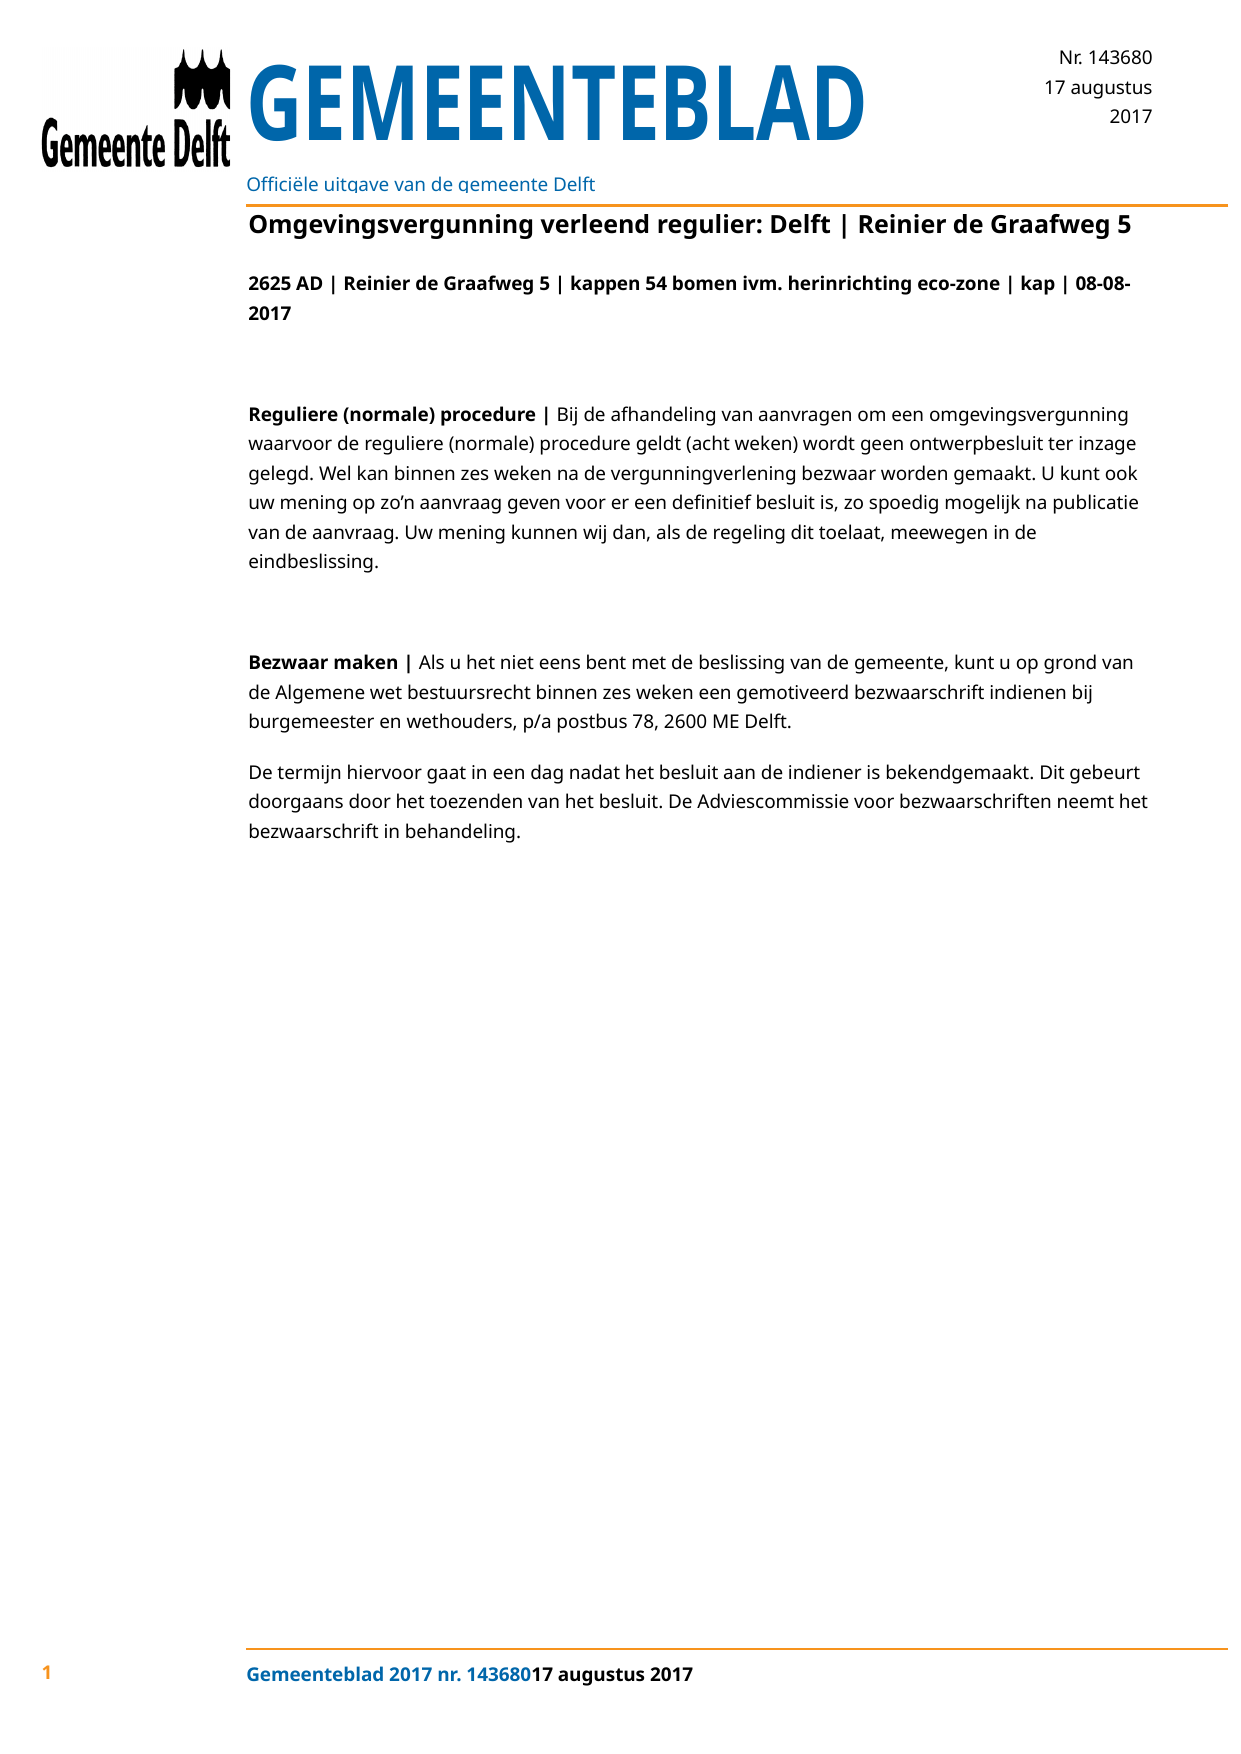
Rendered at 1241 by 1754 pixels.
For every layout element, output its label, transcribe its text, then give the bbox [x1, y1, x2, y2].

text De termijn hiervoor gaat in een dag nadat het besluit aan de indiener is bekendgemaakt. Dit gebeurt doorgaans door het toezenden van het besluit. De Adviescommissie voor bezwaarschriften neemt het bezwaarschrift in behandeling. [248, 759, 1152, 844]
text 2625 AD | Reinier de Graafweg 5 | kappen 54 bomen ivm. herinrichting eco-zone | kap | 08-08-2017 [248, 270, 1152, 326]
text Reguliere (normale) procedure | Bij de afhandeling van aanvragen om een omgevingsvergunning waarvoor de reguliere (normale) procedure geldt (acht weken) wordt geen ontwerpbesluit ter inzage gelegd. Wel kan binnen zes weken na de vergunningverlening bezwaar worden gemaakt. U kunt ook uw mening op zo’n aanvraag geven voor er een definitief besluit is, zo spoedig mogelijk na publicatie van de aanvraag. Uw mening kunnen wij dan, als de regeling dit toelaat, meewegen in de eindbeslissing. [248, 401, 1152, 574]
text Omgevingsvergunning verleend regulier: Delft | Reinier de Graafweg 5 [248, 207, 1152, 241]
picture [41, 47, 231, 172]
text Bezwaar maken | Als u het niet eens bent met de beslissing van de gemeente, kunt u op grond van de Algemene wet bestuursrecht binnen zes weken een gemotiveerd bezwaarschrift indienen bij burgemeester en wethouders, p/a postbus 78, 2600 ME Delft. [248, 649, 1152, 734]
